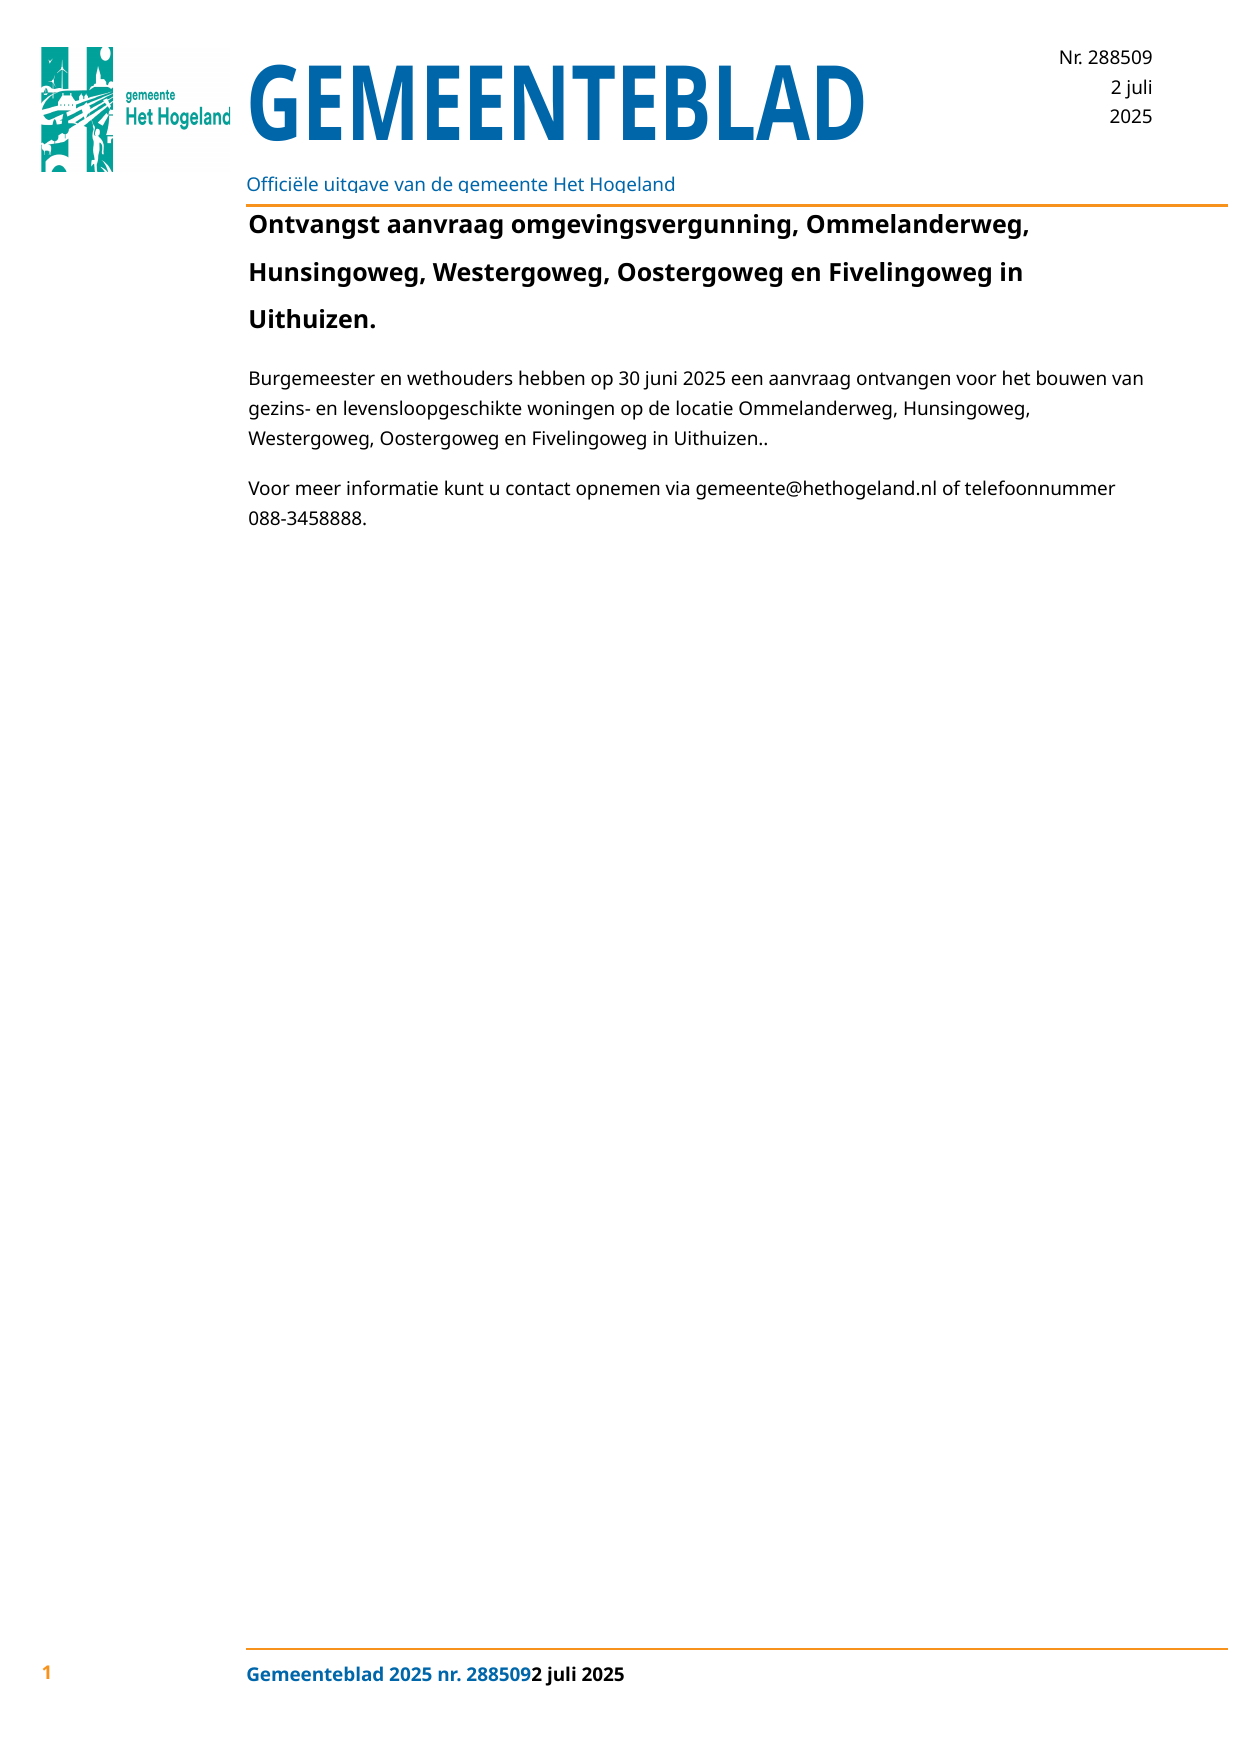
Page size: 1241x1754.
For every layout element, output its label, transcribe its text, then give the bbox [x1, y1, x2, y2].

picture [41, 47, 231, 172]
text Burgemeester en wethouders hebben op 30 juni 2025 een aanvraag ontvangen voor het bouwen van gezins- en levensloopgeschikte woningen op de locatie Ommelanderweg, Hunsingoweg, Westergoweg, Oostergoweg en Fivelingoweg in Uithuizen.. [248, 366, 1152, 450]
text Ontvangst aanvraag omgevingsvergunning, Ommelanderweg, Hunsingoweg, Westergoweg, Oostergoweg en Fivelingoweg in Uithuizen. [248, 207, 1152, 336]
text Voor meer informatie kunt u contact opnemen via gemeente@hethogeland.nl of telefoonnummer 088-3458888. [248, 475, 1152, 530]
